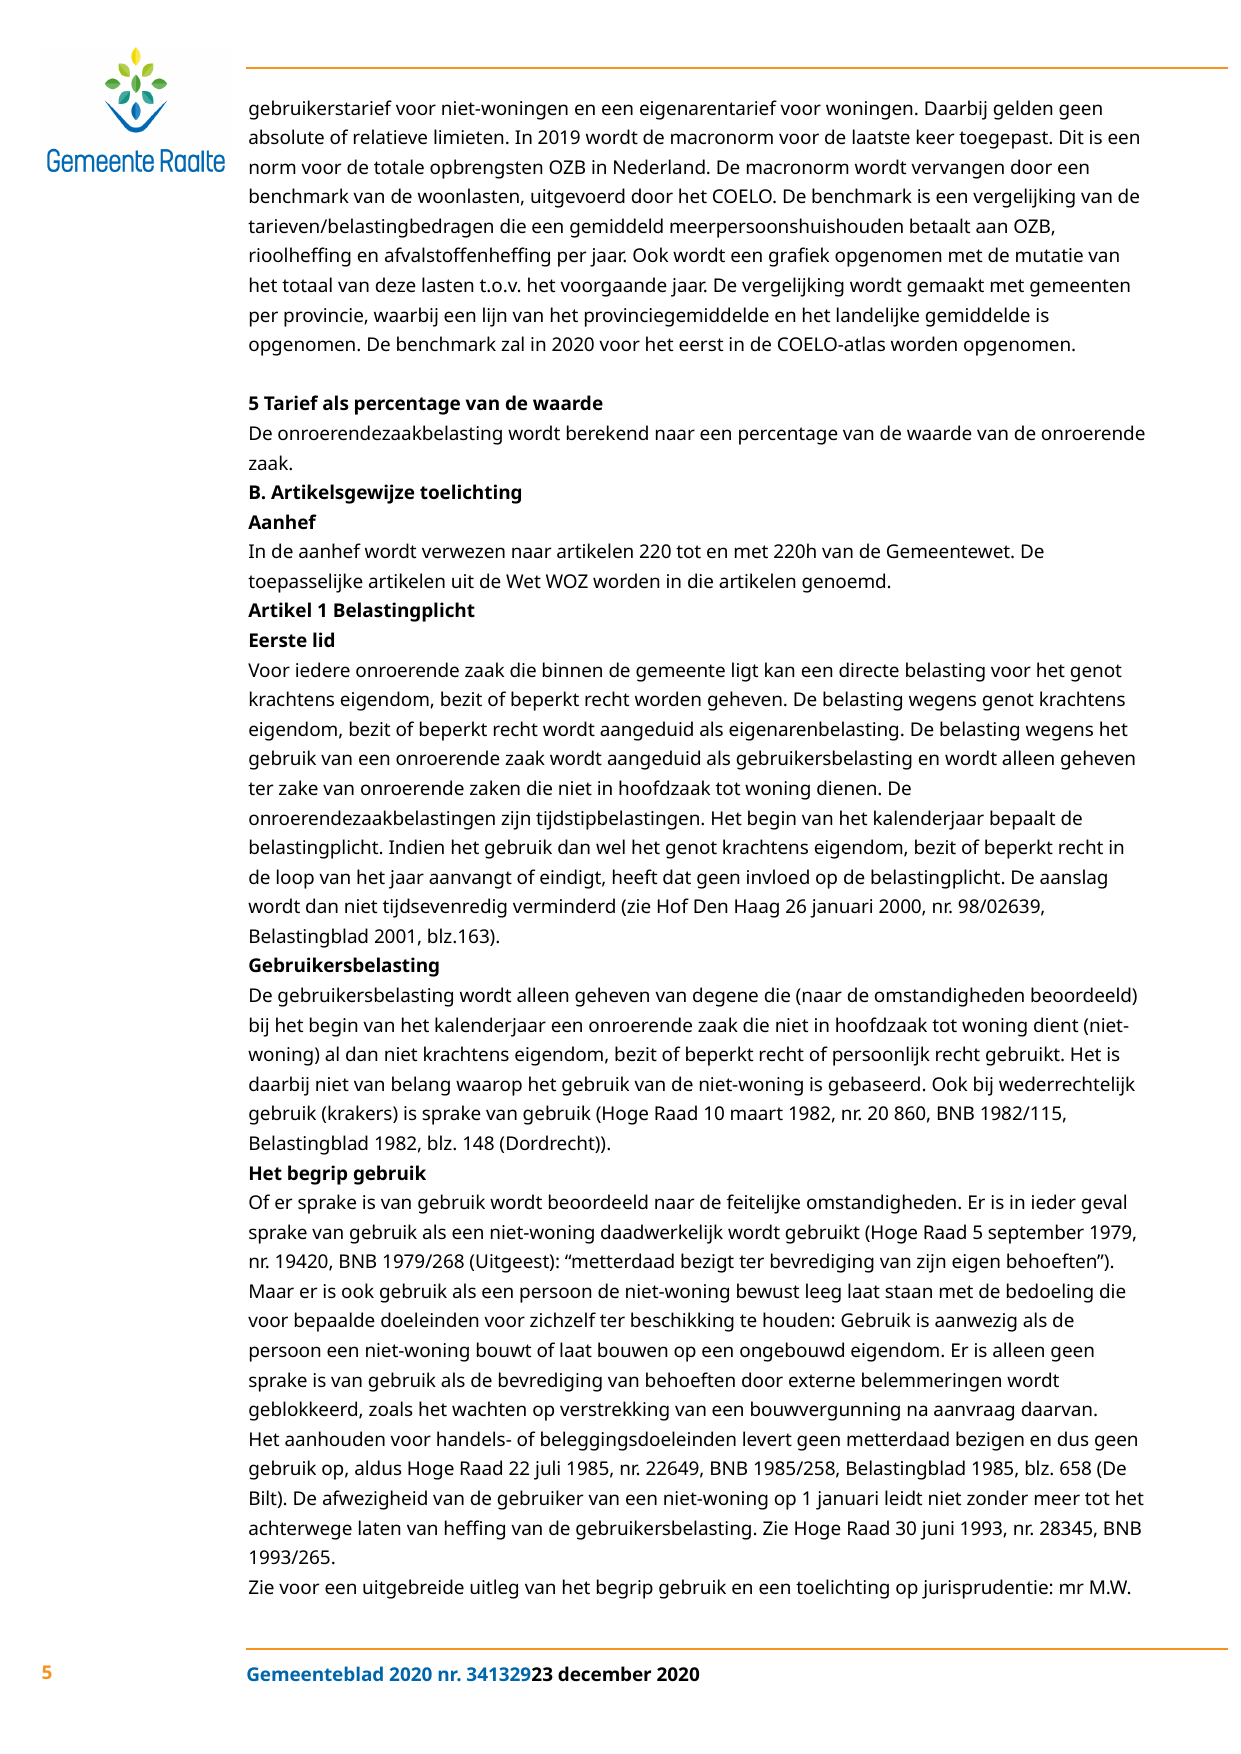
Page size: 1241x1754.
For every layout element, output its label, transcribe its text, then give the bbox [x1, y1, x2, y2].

text Eerste lid [248, 627, 1152, 653]
text Zie voor een uitgebreide uitleg van het begrip gebruik en een toelichting op jurisprudentie: mr M.W. [248, 1574, 1152, 1600]
picture [41, 47, 231, 172]
text Het aanhouden voor handels- of beleggingsdoeleinden levert geen metterdaad bezigen en dus geen gebruik op, aldus Hoge Raad 22 juli 1985, nr. 22649, BNB 1985/258, Belastingblad 1985, blz. 658 (De Bilt). De afwezigheid van de gebruiker van een niet-woning op 1 januari leidt niet zonder meer tot het achterwege laten van heffing van de gebruikersbelasting. Zie Hoge Raad 30 juni 1993, nr. 28345, BNB 1993/265. [248, 1426, 1152, 1570]
text B. Artikelsgewijze toelichting [248, 479, 1152, 505]
text Gebruikersbelasting [248, 953, 1152, 978]
text De gebruikersbelasting wordt alleen geheven van degene die (naar de omstandigheden beoordeeld) bij het begin van het kalenderjaar een onroerende zaak die niet in hoofdzaak tot woning dient (niet-woning) al dan niet krachtens eigendom, bezit of beperkt recht of persoonlijk recht gebruikt. Het is daarbij niet van belang waarop het gebruik van de niet-woning is gebaseerd. Ook bij wederrechtelijk gebruik (krakers) is sprake van gebruik (Hoge Raad 10 maart 1982, nr. 20 860, BNB 1982/115, Belastingblad 1982, blz. 148 (Dordrecht)). [248, 982, 1152, 1156]
text Of er sprake is van gebruik wordt beoordeeld naar de feitelijke omstandigheden. Er is in ieder geval sprake van gebruik als een niet-woning daadwerkelijk wordt gebruikt (Hoge Raad 5 september 1979, nr. 19420, BNB 1979/268 (Uitgeest): “metterdaad bezigt ter bevrediging van zijn eigen behoeften”). Maar er is ook gebruik als een persoon de niet-woning bewust leeg laat staan met de bedoeling die voor bepaalde doeleinden voor zichzelf ter beschikking te houden: Gebruik is aanwezig als de persoon een niet-woning bouwt of laat bouwen op een ongebouwd eigendom. Er is alleen geen sprake is van gebruik als de bevrediging van behoeften door externe belemmeringen wordt geblokkeerd, zoals het wachten op verstrekking van een bouwvergunning na aanvraag daarvan. [248, 1189, 1152, 1422]
text Aanhef [248, 509, 1152, 535]
text Het begrip gebruik [248, 1160, 1152, 1186]
text Artikel 1 Belastingplicht [248, 598, 1152, 623]
text De onroerendezaakbelasting wordt berekend naar een percentage van de waarde van de onroerende zaak. [248, 420, 1152, 476]
text Voor iedere onroerende zaak die binnen de gemeente ligt kan een directe belasting voor het genot krachtens eigendom, bezit of beperkt recht worden geheven. De belasting wegens genot krachtens eigendom, bezit of beperkt recht wordt aangeduid als eigenarenbelasting. De belasting wegens het gebruik van een onroerende zaak wordt aangeduid als gebruikersbelasting en wordt alleen geheven ter zake van onroerende zaken die niet in hoofdzaak tot woning dienen. De onroerendezaakbelastingen zijn tijdstipbelastingen. Het begin van het kalenderjaar bepaalt de belastingplicht. Indien het gebruik dan wel het genot krachtens eigendom, bezit of beperkt recht in de loop van het jaar aanvangt of eindigt, heeft dat geen invloed op de belastingplicht. De aanslag wordt dan niet tijdsevenredig verminderd (zie Hof Den Haag 26 januari 2000, nr. 98/02639, Belastingblad 2001, blz.163). [248, 657, 1152, 949]
text 5 Tarief als percentage van de waarde [248, 391, 1152, 416]
text In de aanhef wordt verwezen naar artikelen 220 tot en met 220h van de Gemeentewet. De toepasselijke artikelen uit de Wet WOZ worden in die artikelen genoemd. [248, 538, 1152, 594]
text gebruikerstarief voor niet-woningen en een eigenarentarief voor woningen. Daarbij gelden geen absolute of relatieve limieten. In 2019 wordt de macronorm voor de laatste keer toegepast. Dit is een norm voor de totale opbrengsten OZB in Nederland. De macronorm wordt vervangen door een benchmark van de woonlasten, uitgevoerd door het COELO. De benchmark is een vergelijking van de tarieven/belastingbedragen die een gemiddeld meerpersoonshuishouden betaalt aan OZB, rioolheffing en afvalstoffenheffing per jaar. Ook wordt een grafiek opgenomen met de mutatie van het totaal van deze lasten t.o.v. het voorgaande jaar. De vergelijking wordt gemaakt met gemeenten per provincie, waarbij een lijn van het provinciegemiddelde en het landelijke gemiddelde is opgenomen. De benchmark zal in 2020 voor het eerst in de COELO-atlas worden opgenomen. [248, 95, 1152, 357]
